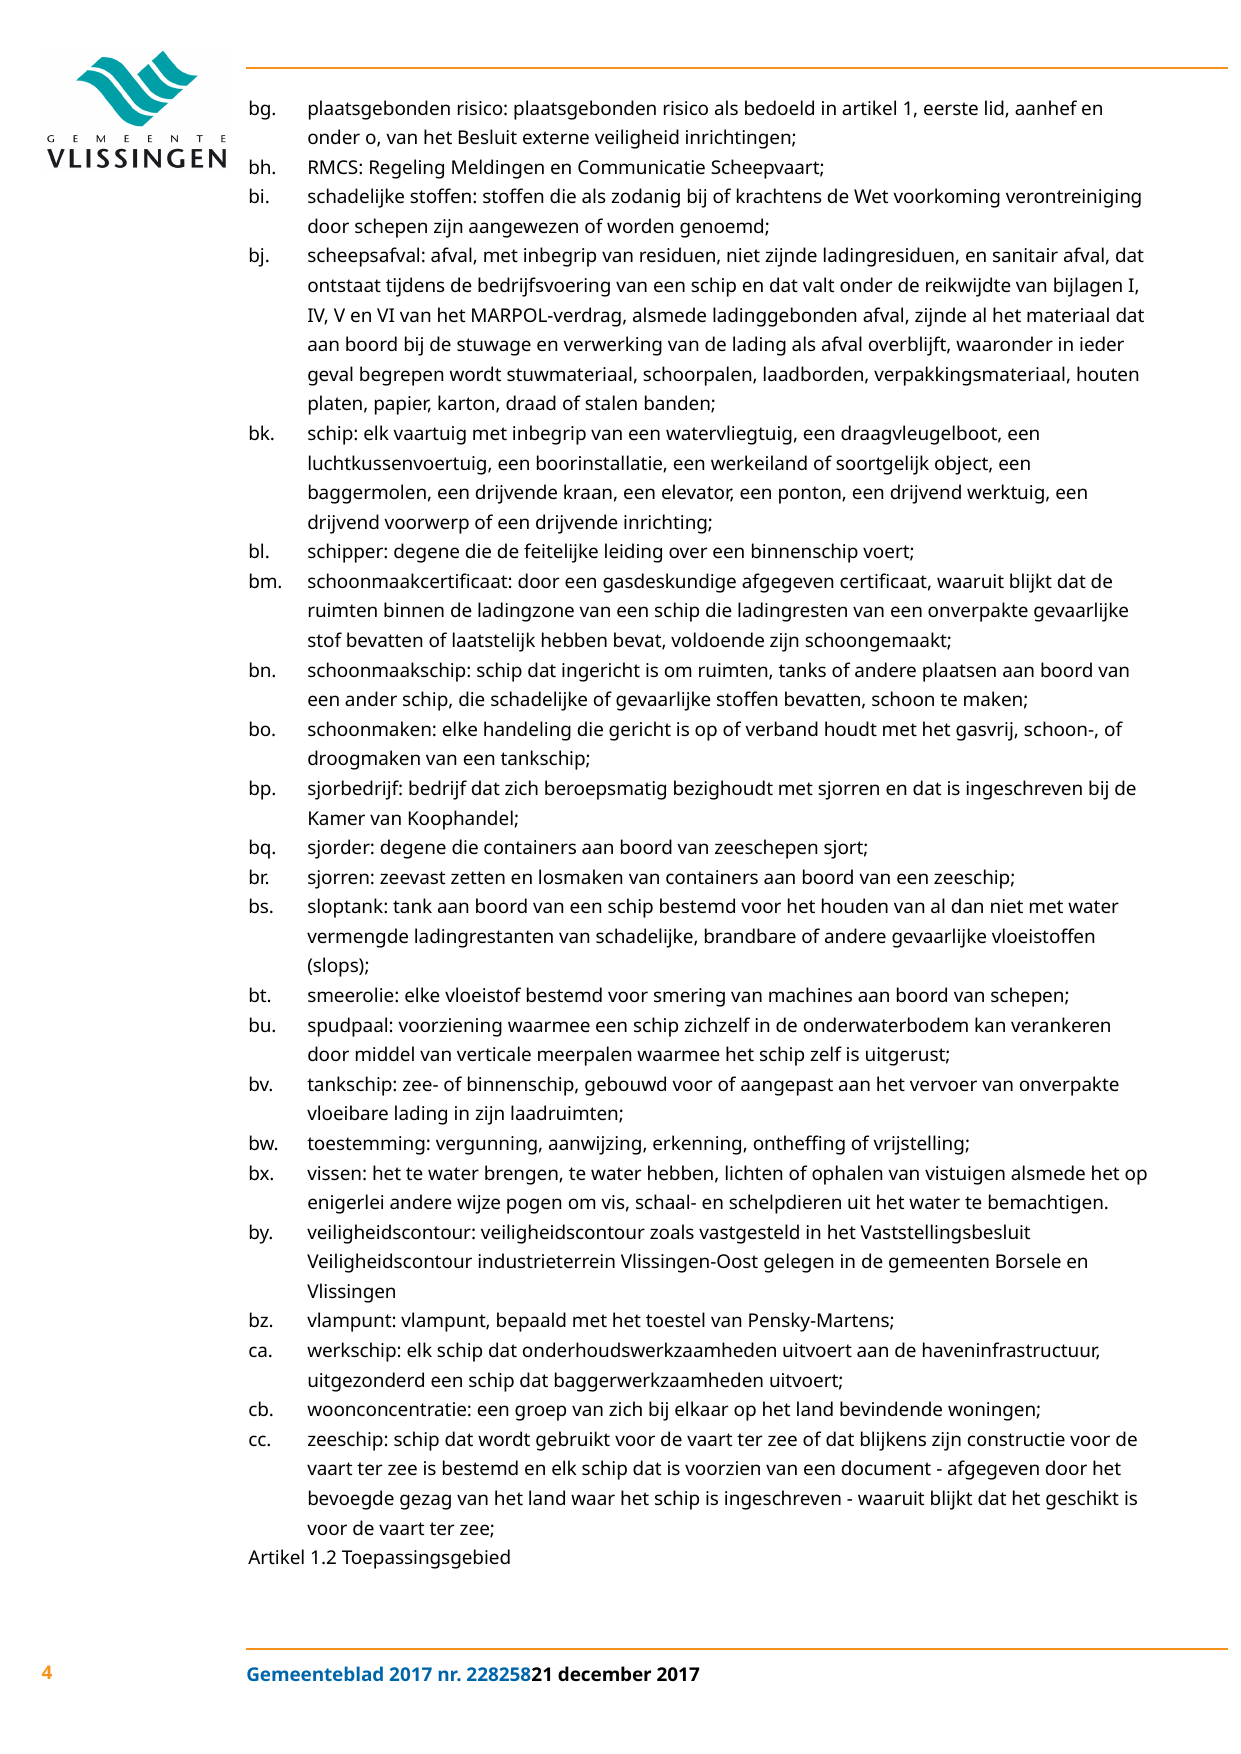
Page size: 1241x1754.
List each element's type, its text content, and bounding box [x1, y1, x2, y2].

list woonconcentratie: een groep van zich bij elkaar op het land bevindende woningen; [248, 1396, 1152, 1422]
list vissen: het te water brengen, te water hebben, lichten of ophalen van vistuigen alsmede het op enigerlei andere wijze pogen om vis, schaal- en schelpdieren uit het water te bemachtigen. [248, 1160, 1152, 1215]
list schoonmaakcertificaat: door een gasdeskundige afgegeven certificaat, waaruit blijkt dat de ruimten binnen de ladingzone van een schip die ladingresten van een onverpakte gevaarlijke stof bevatten of laatstelijk hebben bevat, voldoende zijn schoongemaakt; [248, 568, 1152, 653]
list sloptank: tank aan boord van een schip bestemd voor het houden van al dan niet met water vermengde ladingrestanten van schadelijke, brandbare of andere gevaarlijke vloeistoffen (slops); [248, 893, 1152, 978]
list schipper: degene die de feitelijke leiding over een binnenschip voert; [248, 538, 1152, 564]
list plaatsgebonden risico: plaatsgebonden risico als bedoeld in artikel 1, eerste lid, aanhef en onder o, van het Besluit externe veiligheid inrichtingen; [248, 95, 1152, 150]
list vlampunt: vlampunt, bepaald met het toestel van Pensky-Martens; [248, 1308, 1152, 1333]
text Artikel 1.2 Toepassingsgebied [248, 1544, 1152, 1570]
list schoonmaakschip: schip dat ingericht is om ruimten, tanks of andere plaatsen aan boord van een ander schip, die schadelijke of gevaarlijke stoffen bevatten, schoon te maken; [248, 657, 1152, 712]
list scheepsafval: afval, met inbegrip van residuen, niet zijnde ladingresiduen, en sanitair afval, dat ontstaat tijdens de bedrijfsvoering van een schip en dat valt onder de reikwijdte van bijlagen I, IV, V en VI van het MARPOL-verdrag, alsmede ladinggebonden afval, zijnde al het materiaal dat aan boord bij de stuwage en verwerking van de lading als afval overblijft, waaronder in ieder geval begrepen wordt stuwmateriaal, schoorpalen, laadborden, verpakkingsmateriaal, houten platen, papier, karton, draad of stalen banden; [248, 243, 1152, 416]
list veiligheidscontour: veiligheidscontour zoals vastgesteld in het Vaststellingsbesluit Veiligheidscontour industrieterrein Vlissingen-Oost gelegen in de gemeenten Borsele en Vlissingen [248, 1219, 1152, 1304]
list tankschip: zee- of binnenschip, gebouwd voor of aangepast aan het vervoer van onverpakte vloeibare lading in zijn laadruimten; [248, 1071, 1152, 1126]
list schadelijke stoffen: stoffen die als zodanig bij of krachtens de Wet voorkoming verontreiniging door schepen zijn aangewezen of worden genoemd; [248, 183, 1152, 239]
list RMCS: Regeling Meldingen en Communicatie Scheepvaart; [248, 154, 1152, 180]
list werkschip: elk schip dat onderhoudswerkzaamheden uitvoert aan de haveninfrastructuur, uitgezonderd een schip dat baggerwerkzaamheden uitvoert; [248, 1337, 1152, 1393]
list sjorder: degene die containers aan boord van zeeschepen sjort; [248, 834, 1152, 860]
list toestemming: vergunning, aanwijzing, erkenning, ontheffing of vrijstelling; [248, 1130, 1152, 1156]
picture [41, 47, 231, 172]
list spudpaal: voorziening waarmee een schip zichzelf in de onderwaterbodem kan verankeren door middel van verticale meerpalen waarmee het schip zelf is uitgerust; [248, 1012, 1152, 1067]
list sjorbedrijf: bedrijf dat zich beroepsmatig bezighoudt met sjorren en dat is ingeschreven bij de Kamer van Koophandel; [248, 775, 1152, 831]
list zeeschip: schip dat wordt gebruikt voor de vaart ter zee of dat blijkens zijn constructie voor de vaart ter zee is bestemd en elk schip dat is voorzien van een document - afgegeven door het bevoegde gezag van het land waar het schip is ingeschreven - waaruit blijkt dat het geschikt is voor de vaart ter zee; [248, 1426, 1152, 1541]
list sjorren: zeevast zetten en losmaken van containers aan boord van een zeeschip; [248, 864, 1152, 890]
list smeerolie: elke vloeistof bestemd voor smering van machines aan boord van schepen; [248, 982, 1152, 1008]
list schoonmaken: elke handeling die gericht is op of verband houdt met het gasvrij, schoon-, of droogmaken van een tankschip; [248, 716, 1152, 771]
list schip: elk vaartuig met inbegrip van een watervliegtuig, een draagvleugelboot, een luchtkussenvoertuig, een boorinstallatie, een werkeiland of soortgelijk object, een baggermolen, een drijvende kraan, een elevator, een ponton, een drijvend werktuig, een drijvend voorwerp of een drijvende inrichting; [248, 420, 1152, 535]
